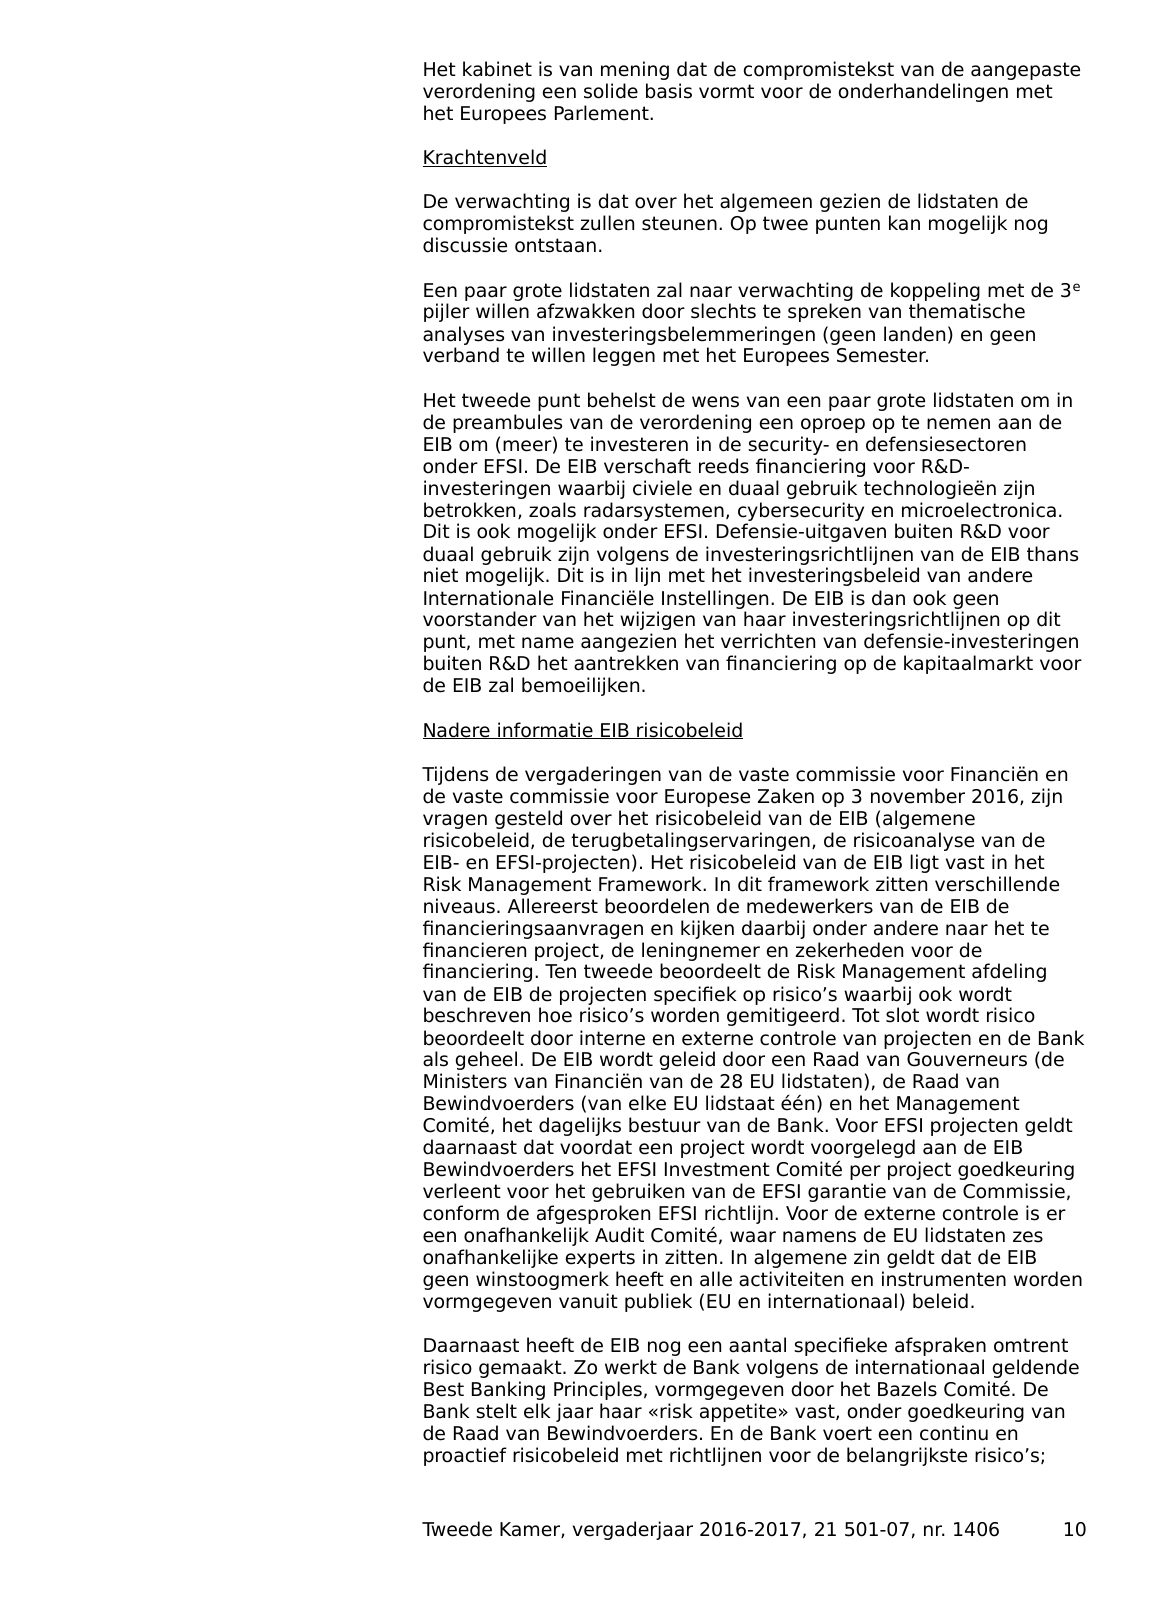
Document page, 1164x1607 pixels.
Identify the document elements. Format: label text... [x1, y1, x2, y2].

text Een paar grote lidstaten zal naar verwachting de koppeling met de 3e pijler willen afzwakken door slechts te spreken van thematische analyses van investeringsbelemmeringen (geen landen) en geen verband te willen leggen met het Europees Semester. [422, 279, 1087, 367]
text Het tweede punt behelst de wens van een paar grote lidstaten om in de preambules van de verordening een oproep op te nemen aan de EIB om (meer) te investeren in de security- en defensiesectoren onder EFSI. De EIB verschaft reeds financiering voor R&D-investeringen waarbij civiele en duaal gebruik technologieën zijn betrokken, zoals radarsystemen, cybersecurity en microelectronica. Dit is ook mogelijk onder EFSI. Defensie-uitgaven buiten R&D voor duaal gebruik zijn volgens de investeringsrichtlijnen van de EIB thans niet mogelijk. Dit is in lijn met het investeringsbeleid van andere Internationale Financiële Instellingen. De EIB is dan ook geen voorstander van het wijzigen van haar investeringsrichtlijnen op dit punt, met name aangezien het verrichten van defensie-investeringen buiten R&D het aantrekken van financiering op de kapitaalmarkt voor de EIB zal bemoeilijken. [422, 389, 1087, 697]
text Daarnaast heeft de EIB nog een aantal specifieke afspraken omtrent risico gemaakt. Zo werkt de Bank volgens de internationaal geldende Best Banking Principles, vormgegeven door het Bazels Comité. De Bank stelt elk jaar haar «risk appetite» vast, onder goedkeuring van de Raad van Bewindvoerders. En de Bank voert een continu en proactief risicobeleid met richtlijnen voor de belangrijkste risico’s; [422, 1335, 1087, 1467]
text Tijdens de vergaderingen van de vaste commissie voor Financiën en de vaste commissie voor Europese Zaken op 3 november 2016, zijn vragen gesteld over het risicobeleid van de EIB (algemene risicobeleid, de terugbetalingservaringen, de risicoanalyse van de EIB- en EFSI-projecten). Het risicobeleid van de EIB ligt vast in het Risk Management Framework. In dit framework zitten verschillende niveaus. Allereerst beoordelen de medewerkers van de EIB de financieringsaanvragen en kijken daarbij onder andere naar het te financieren project, de leningnemer en zekerheden voor de financiering. Ten tweede beoordeelt de Risk Management afdeling van de EIB de projecten specifiek op risico’s waarbij ook wordt beschreven hoe risico’s worden gemitigeerd. Tot slot wordt risico beoordeelt door interne en externe controle van projecten en de Bank als geheel. De EIB wordt geleid door een Raad van Gouverneurs (de Ministers van Financiën van de 28 EU lidstaten), de Raad van Bewindvoerders (van elke EU lidstaat één) en het Management Comité, het dagelijks bestuur van de Bank. Voor EFSI projecten geldt daarnaast dat voordat een project wordt voorgelegd aan de EIB Bewindvoerders het EFSI Investment Comité per project goedkeuring verleent voor het gebruiken van de EFSI garantie van de Commissie, conform de afgesproken EFSI richtlijn. Voor de externe controle is er een onafhankelijk Audit Comité, waar namens de EU lidstaten zes onafhankelijke experts in zitten. In algemene zin geldt dat de EIB geen winstoogmerk heeft en alle activiteiten en instrumenten worden vormgegeven vanuit publiek (EU en internationaal) beleid. [422, 764, 1087, 1313]
text Het kabinet is van mening dat de compromistekst van de aangepaste verordening een solide basis vormt voor de onderhandelingen met het Europees Parlement. [422, 59, 1087, 125]
text De verwachting is dat over het algemeen gezien de lidstaten de compromistekst zullen steunen. Op twee punten kan mogelijk nog discussie ontstaan. [422, 191, 1087, 257]
subtitle Krachtenveld [422, 147, 1087, 169]
subtitle Nadere informatie EIB risicobeleid [422, 719, 1087, 741]
